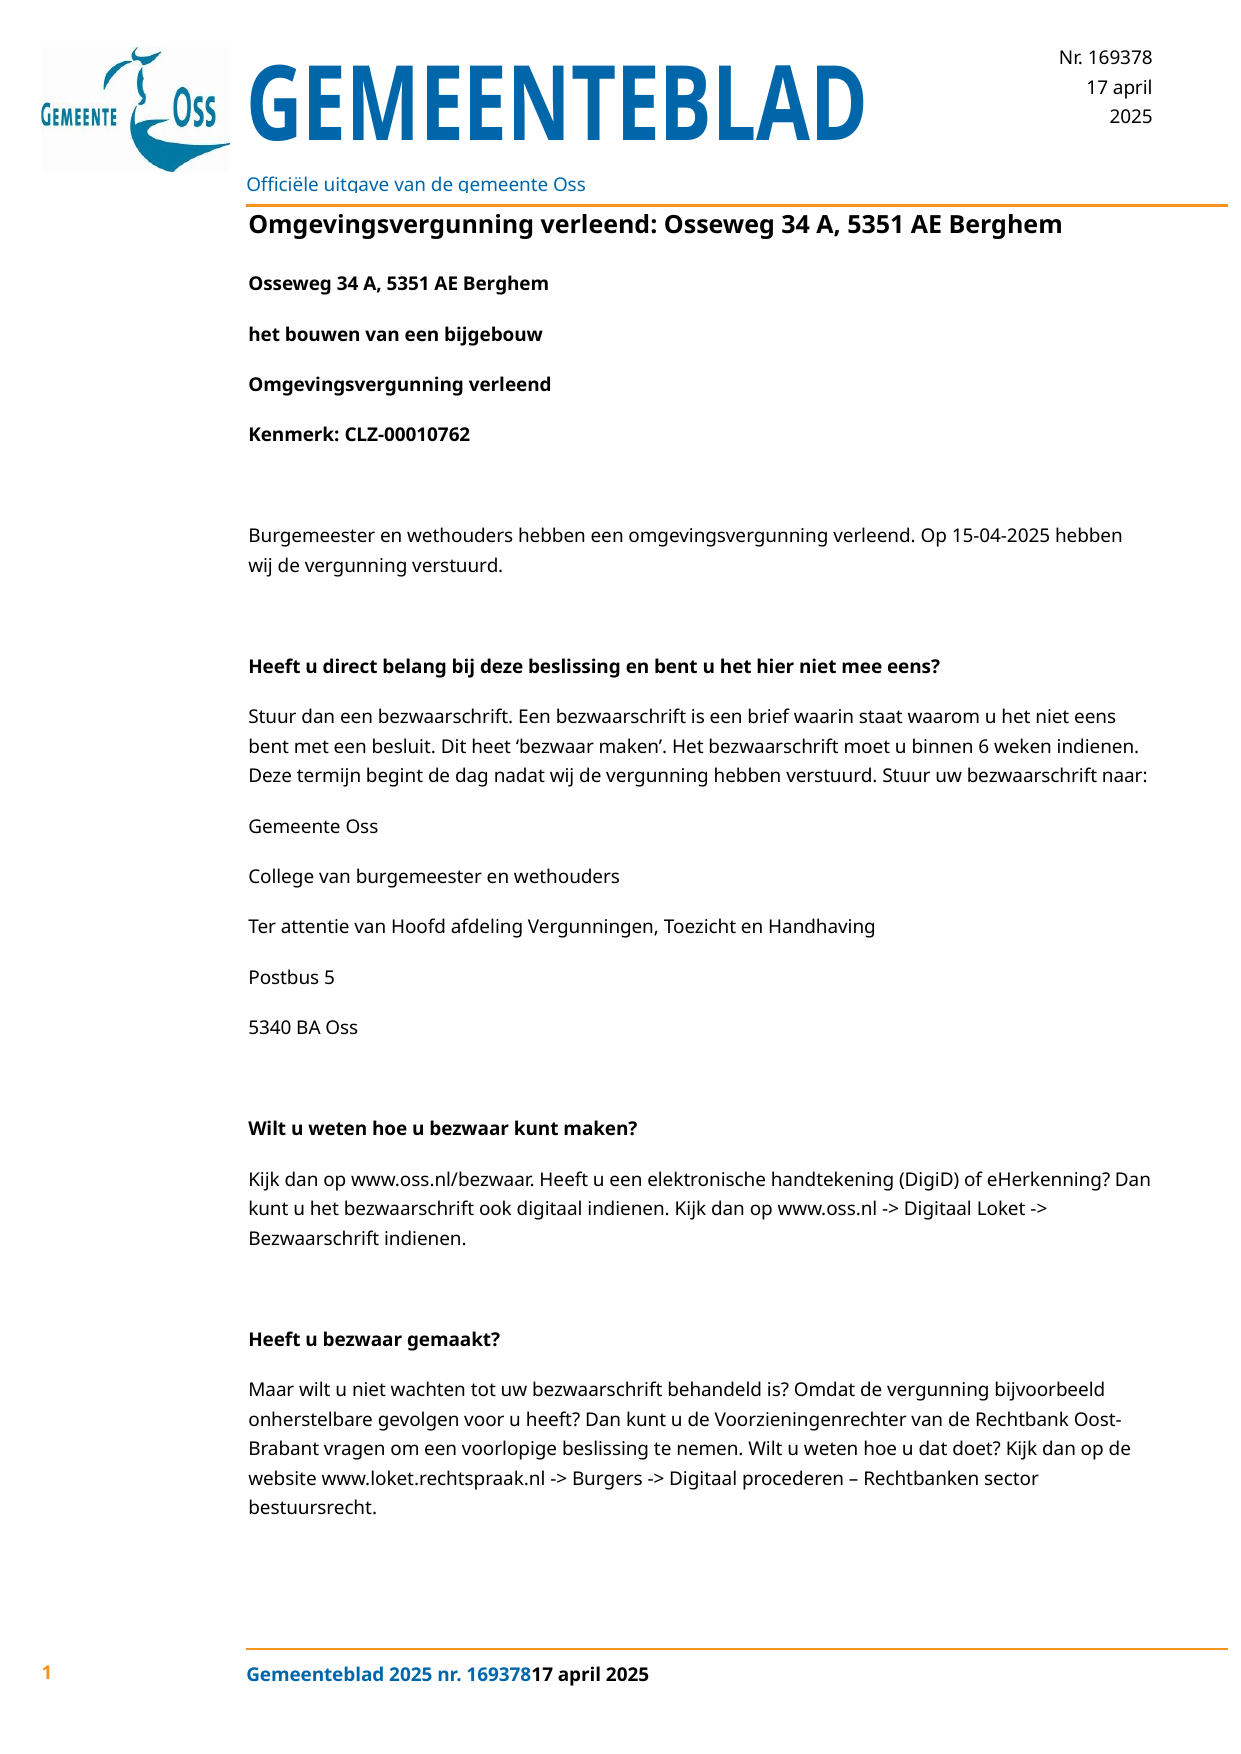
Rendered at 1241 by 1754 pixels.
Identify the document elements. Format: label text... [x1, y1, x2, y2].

text Postbus 5 [248, 964, 1152, 990]
text Gemeente Oss [248, 813, 1152, 838]
text Ter attentie van Hoofd afdeling Vergunningen, Toezicht en Handhaving [248, 914, 1152, 939]
text Omgevingsvergunning verleend [248, 371, 1152, 397]
text Wilt u weten hoe u bezwaar kunt maken? [248, 1115, 1152, 1141]
text Kijk dan op www.oss.nl/bezwaar. Heeft u een elektronische handtekening (DigiD) of eHerkenning? Dan kunt u het bezwaarschrift ook digitaal indienen. Kijk dan op www.oss.nl -> Digitaal Loket -> Bezwaarschrift indienen. [248, 1166, 1152, 1251]
text Osseweg 34 A, 5351 AE Berghem [248, 270, 1152, 296]
text Heeft u direct belang bij deze beslissing en bent u het hier niet mee eens? [248, 653, 1152, 678]
text Stuur dan een bezwaarschrift. Een bezwaarschrift is een brief waarin staat waarom u het niet eens bent met een besluit. Dit heet ‘bezwaar maken’. Het bezwaarschrift moet u binnen 6 weken indienen. Deze termijn begint de dag nadat wij de vergunning hebben verstuurd. Stuur uw bezwaarschrift naar: [248, 703, 1152, 788]
text Kenmerk: CLZ-00010762 [248, 422, 1152, 447]
text Burgemeester en wethouders hebben een omgevingsvergunning verleend. Op 15-04-2025 hebben wij de vergunning verstuurd. [248, 522, 1152, 578]
picture [41, 47, 231, 172]
text het bouwen van een bijgebouw [248, 321, 1152, 346]
text Heeft u bezwaar gemaakt? [248, 1326, 1152, 1351]
text Omgevingsvergunning verleend: Osseweg 34 A, 5351 AE Berghem [248, 207, 1152, 241]
text Maar wilt u niet wachten tot uw bezwaarschrift behandeld is? Omdat de vergunning bijvoorbeeld onherstelbare gevolgen voor u heeft? Dan kunt u de Voorzieningenrechter van de Rechtbank Oost-Brabant vragen om een voorlopige beslissing te nemen. Wilt u weten hoe u dat doet? Kijk dan op de website www.loket.rechtspraak.nl -> Burgers -> Digitaal procederen – Rechtbanken sector bestuursrecht. [248, 1376, 1152, 1520]
text 5340 BA Oss [248, 1014, 1152, 1040]
text College van burgemeester en wethouders [248, 863, 1152, 889]
